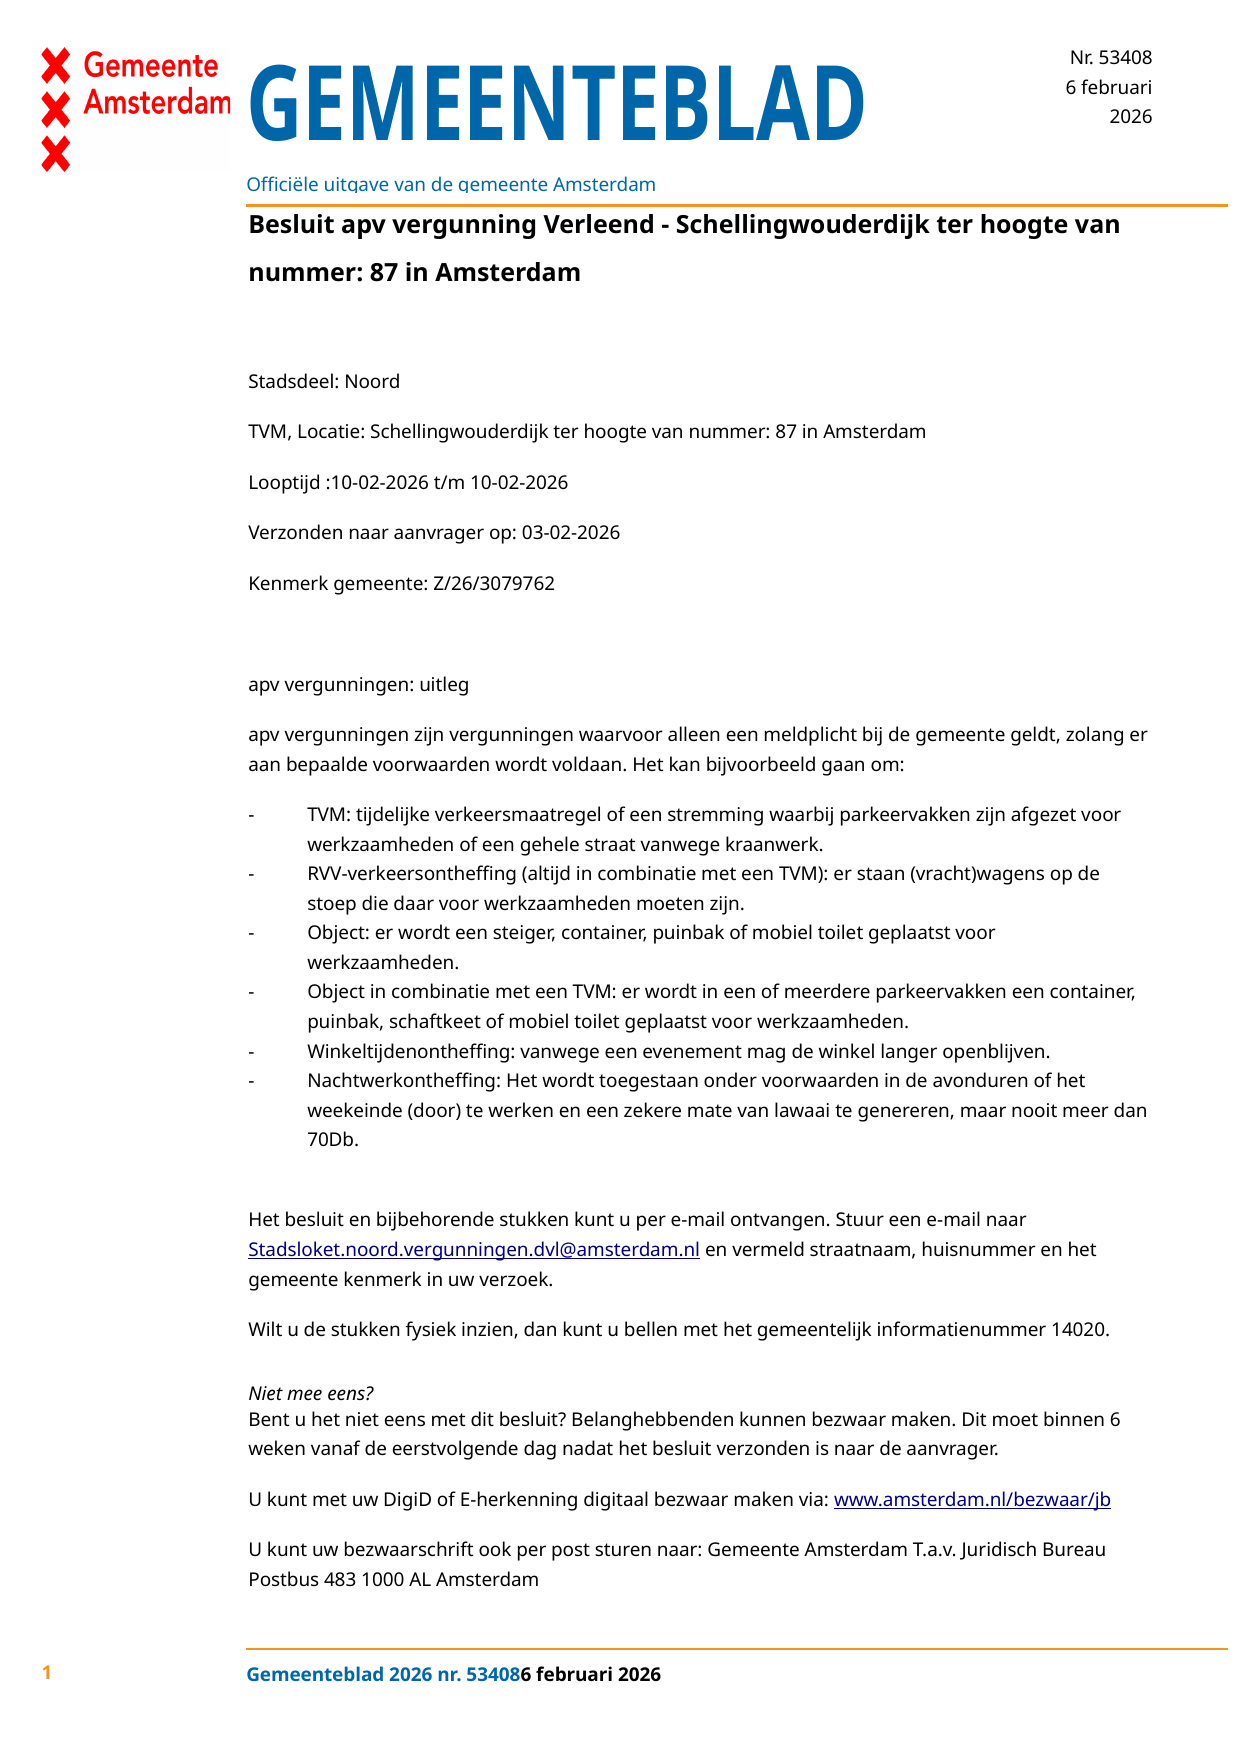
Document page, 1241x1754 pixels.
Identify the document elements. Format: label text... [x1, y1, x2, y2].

text Wilt u de stukken fysiek inzien, dan kunt u bellen met het gemeentelijk informatienummer 14020. [248, 1316, 1152, 1342]
list Object: er wordt een steiger, container, puinbak of mobiel toilet geplaatst voor werkzaamheden. [248, 919, 1152, 975]
text Verzonden naar aanvrager op: 03-02-2026 [248, 519, 1152, 545]
text Kenmerk gemeente: Z/26/3079762 [248, 570, 1152, 596]
text Het besluit en bijbehorende stukken kunt u per e-mail ontvangen. Stuur een e-mail naar Stadsloket.noord.vergunningen.dvl@amsterdam.nl en vermeld straatnaam, huisnummer en het gemeente kenmerk in uw verzoek. [248, 1207, 1152, 1292]
text Bent u het niet eens met dit besluit? Belanghebbenden kunnen bezwaar maken. Dit moet binnen 6 weken vanaf de eerstvolgende dag nadat het besluit verzonden is naar de aanvrager. [248, 1406, 1152, 1461]
list Nachtwerkontheffing: Het wordt toegestaan onder voorwaarden in de avonduren of het weekeinde (door) te werken en een zekere mate van lawaai te genereren, maar nooit meer dan 70Db. [248, 1067, 1152, 1152]
text U kunt met uw DigiD of E-herkenning digitaal bezwaar maken via: www.amsterdam.nl/bezwaar/jb [248, 1486, 1152, 1512]
list Object in combinatie met een TVM: er wordt in een of meerdere parkeervakken een container, puinbak, schaftkeet of mobiel toilet geplaatst voor werkzaamheden. [248, 979, 1152, 1034]
text TVM, Locatie: Schellingwouderdijk ter hoogte van nummer: 87 in Amsterdam [248, 419, 1152, 444]
text U kunt uw bezwaarschrift ook per post sturen naar: Gemeente Amsterdam T.a.v. Juridisch Bureau Postbus 483 1000 AL Amsterdam [248, 1536, 1152, 1592]
text Stadsdeel: Noord [248, 368, 1152, 394]
picture [41, 47, 231, 172]
list Winkeltijdenontheffing: vanwege een evenement mag de winkel langer openblijven. [248, 1038, 1152, 1064]
list RVV-verkeersontheffing (altijd in combinatie met een TVM): er staan (vracht)wagens op de stoep die daar voor werkzaamheden moeten zijn. [248, 860, 1152, 916]
text Niet mee eens? [248, 1380, 1152, 1406]
text Besluit apv vergunning Verleend - Schellingwouderdijk ter hoogte van nummer: 87 in Amsterdam [248, 207, 1152, 288]
text Looptijd :10-02-2026 t/m 10-02-2026 [248, 469, 1152, 495]
text apv vergunningen: uitleg [248, 671, 1152, 697]
list TVM: tijdelijke verkeersmaatregel of een stremming waarbij parkeervakken zijn afgezet voor werkzaamheden of een gehele straat vanwege kraanwerk. [248, 801, 1152, 857]
text apv vergunningen zijn vergunningen waarvoor alleen een meldplicht bij de gemeente geldt, zolang er aan bepaalde voorwaarden wordt voldaan. Het kan bijvoorbeeld gaan om: [248, 721, 1152, 777]
